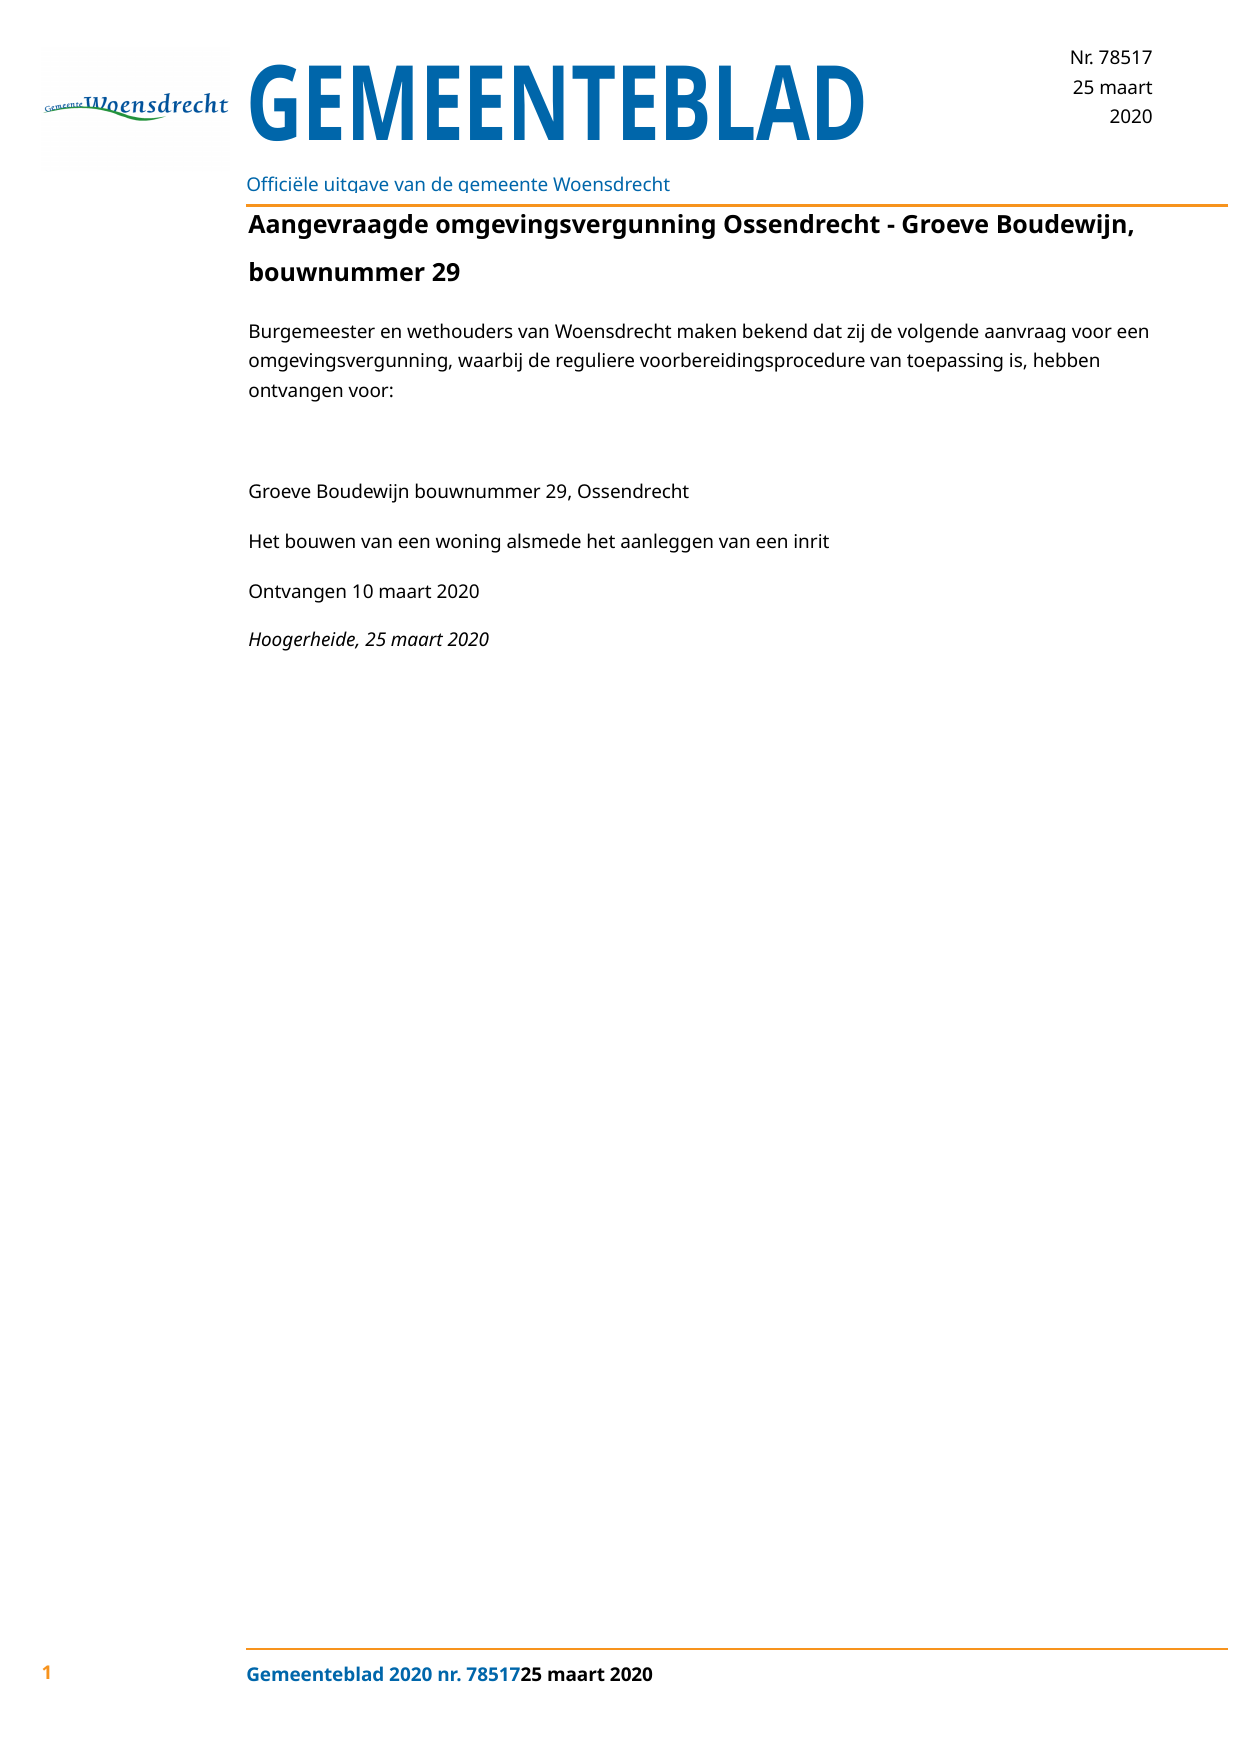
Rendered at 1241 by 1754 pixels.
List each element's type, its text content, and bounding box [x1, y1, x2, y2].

text Ontvangen 10 maart 2020 [248, 579, 1152, 604]
picture [41, 47, 231, 172]
text Burgemeester en wethouders van Woensdrecht maken bekend dat zij de volgende aanvraag voor een omgevingsvergunning, waarbij de reguliere voorbereidingsprocedure van toepassing is, hebben ontvangen voor: [248, 318, 1152, 403]
text Het bouwen van een woning alsmede het aanleggen van een inrit [248, 528, 1152, 554]
text Aangevraagde omgevingsvergunning Ossendrecht - Groeve Boudewijn, bouwnummer 29 [248, 207, 1152, 288]
text Hoogerheide, 25 maart 2020 [248, 627, 1152, 652]
text Groeve Boudewijn bouwnummer 29, Ossendrecht [248, 478, 1152, 504]
